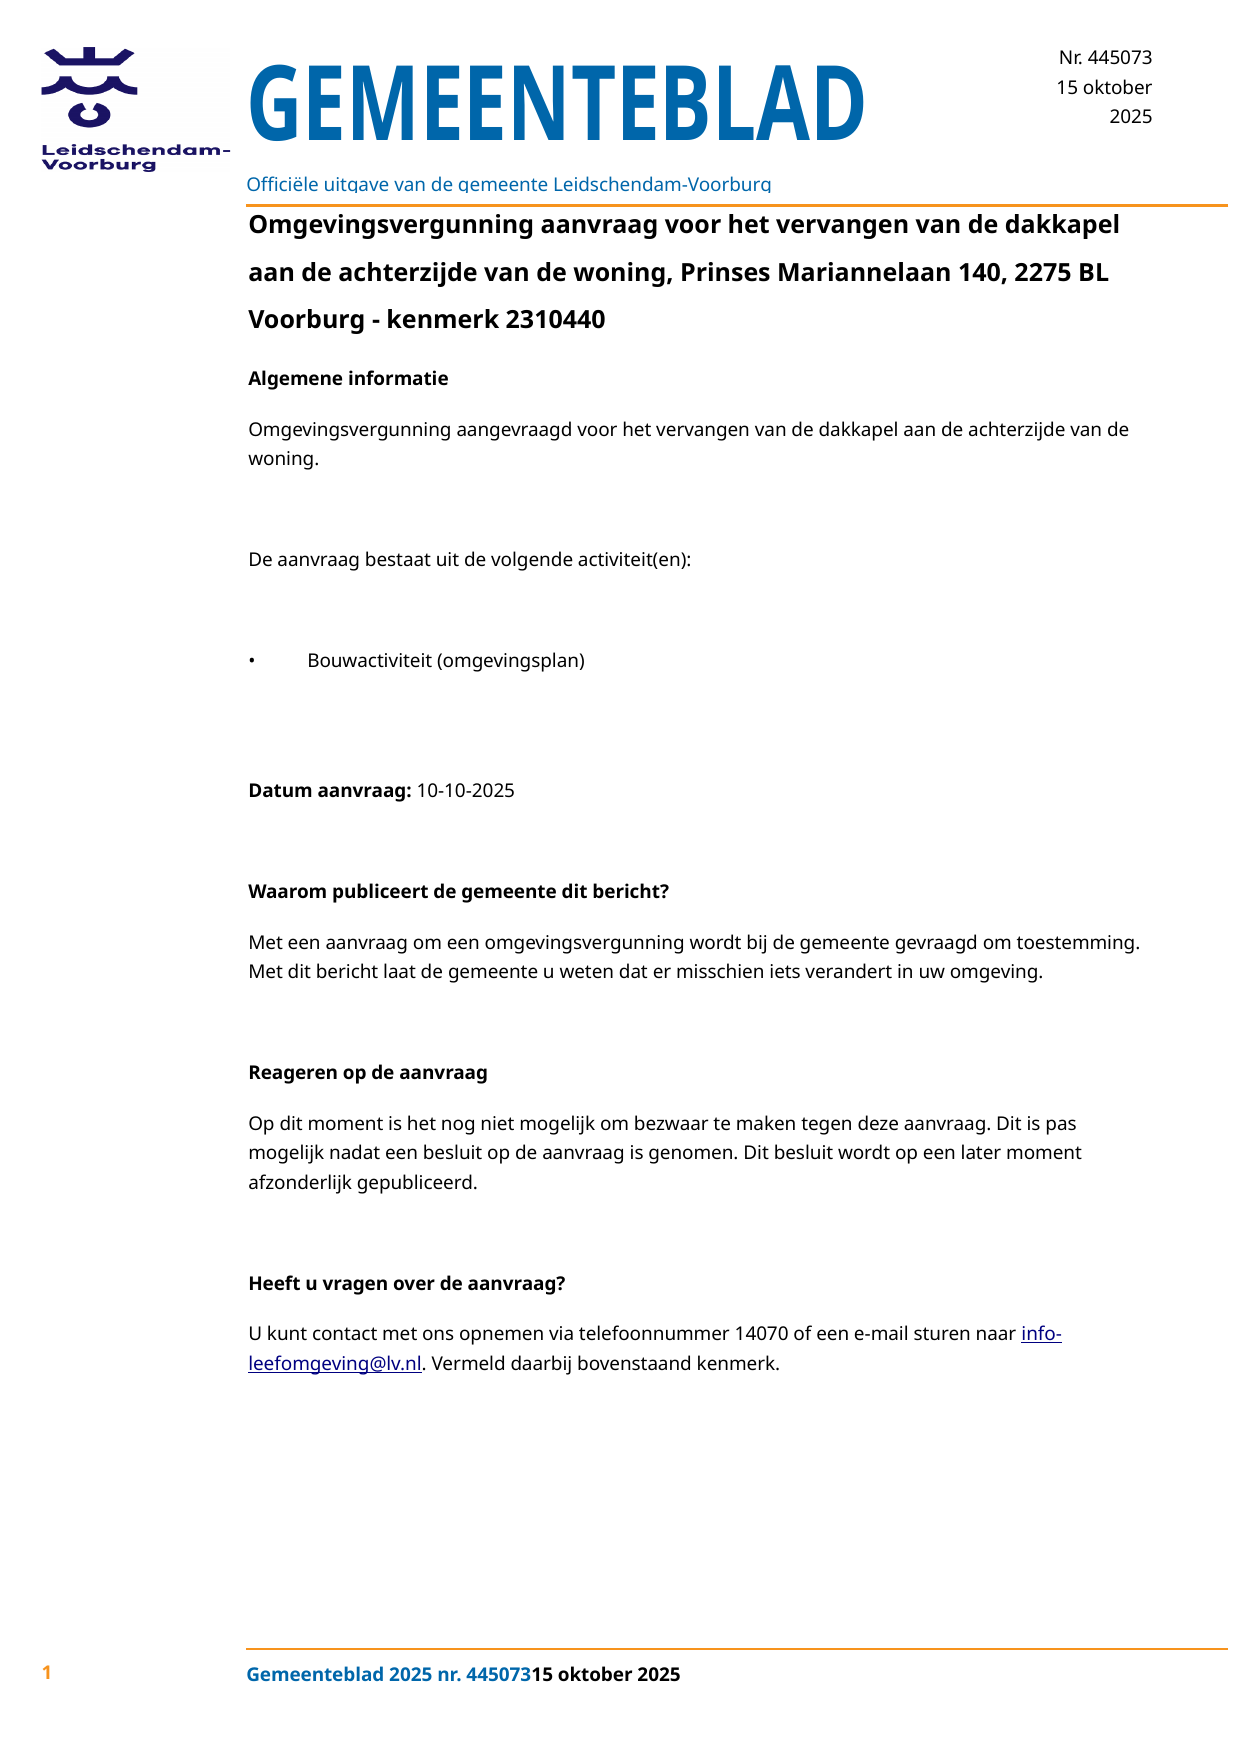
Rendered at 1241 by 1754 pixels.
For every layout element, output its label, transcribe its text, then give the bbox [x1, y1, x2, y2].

text Met een aanvraag om een omgevingsvergunning wordt bij de gemeente gevraagd om toestemming. Met dit bericht laat de gemeente u weten dat er misschien iets verandert in uw omgeving. [248, 929, 1152, 984]
text Reageren op de aanvraag [248, 1059, 1152, 1085]
picture [41, 47, 231, 172]
text Op dit moment is het nog niet mogelijk om bezwaar te maken tegen deze aanvraag. Dit is pas mogelijk nadat een besluit op de aanvraag is genomen. Dit besluit wordt op een later moment afzonderlijk gepubliceerd. [248, 1110, 1152, 1194]
text Algemene informatie [248, 366, 1152, 391]
text De aanvraag bestaat uit de volgende activiteit(en): [248, 546, 1152, 572]
text Heeft u vragen over de aanvraag? [248, 1270, 1152, 1295]
text Omgevingsvergunning aangevraagd voor het vervangen van de dakkapel aan de achterzijde van de woning. [248, 416, 1152, 471]
list Bouwactiviteit (omgevingsplan) [248, 647, 1152, 673]
text U kunt contact met ons opnemen via telefoonnummer 14070 of een e-mail sturen naar info-leefomgeving@lv.nl. Vermeld daarbij bovenstaand kenmerk. [248, 1320, 1152, 1375]
text Datum aanvraag: 10-10-2025 [248, 778, 1152, 803]
text Waarom publiceert de gemeente dit bericht? [248, 878, 1152, 904]
text Omgevingsvergunning aanvraag voor het vervangen van de dakkapel aan de achterzijde van de woning, Prinses Mariannelaan 140, 2275 BL Voorburg - kenmerk 2310440 [248, 207, 1152, 336]
